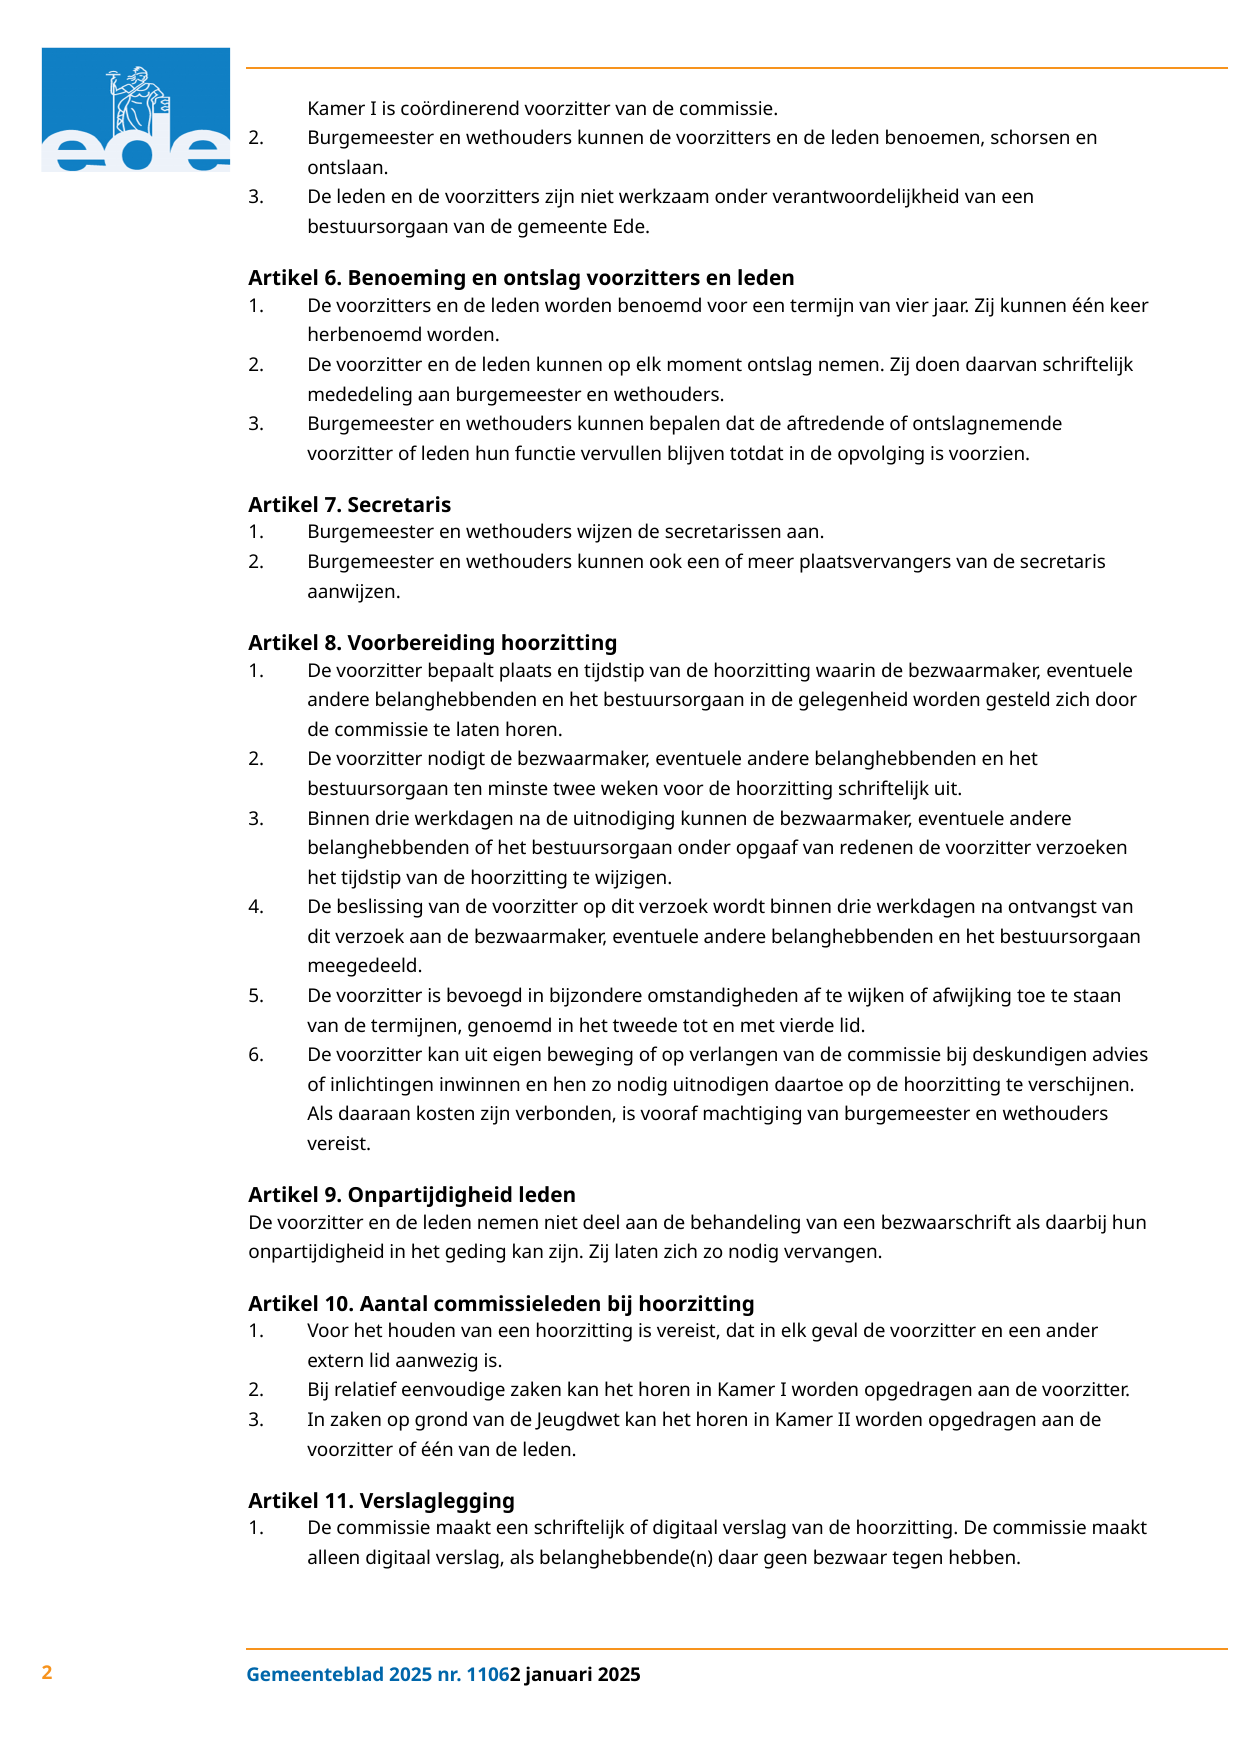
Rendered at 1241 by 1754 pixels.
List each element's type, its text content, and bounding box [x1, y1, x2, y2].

list De leden en de voorzitters zijn niet werkzaam onder verantwoordelijkheid van een bestuursorgaan van de gemeente Ede. [248, 183, 1152, 239]
list Burgemeester en wethouders kunnen ook een of meer plaatsvervangers van de secretaris aanwijzen. [248, 548, 1152, 604]
picture [41, 47, 231, 172]
list De voorzitter nodigt de bezwaarmaker, eventuele andere belanghebbenden en het bestuursorgaan ten minste twee weken voor de hoorzitting schriftelijk uit. [248, 746, 1152, 801]
list Kamer I is coördinerend voorzitter van de commissie. [248, 95, 1152, 121]
list Bij relatief eenvoudige zaken kan het horen in Kamer I worden opgedragen aan de voorzitter. [248, 1377, 1152, 1402]
text Artikel 7. Secretaris [248, 490, 1152, 519]
list De commissie maakt een schriftelijk of digitaal verslag van de hoorzitting. De commissie maakt alleen digitaal verslag, als belanghebbende(n) daar geen bezwaar tegen hebben. [248, 1514, 1152, 1570]
list De beslissing van de voorzitter op dit verzoek wordt binnen drie werkdagen na ontvangst van dit verzoek aan de bezwaarmaker, eventuele andere belanghebbenden en het bestuursorgaan meegedeeld. [248, 893, 1152, 978]
list De voorzitters en de leden worden benoemd voor een termijn van vier jaar. Zij kunnen één keer herbenoemd worden. [248, 292, 1152, 347]
list Burgemeester en wethouders kunnen de voorzitters en de leden benoemen, schorsen en ontslaan. [248, 124, 1152, 180]
text De voorzitter en de leden nemen niet deel aan de behandeling van een bezwaarschrift als daarbij hun onpartijdigheid in het geding kan zijn. Zij laten zich zo nodig vervangen. [248, 1209, 1152, 1264]
list In zaken op grond van de Jeugdwet kan het horen in Kamer II worden opgedragen aan de voorzitter of één van de leden. [248, 1406, 1152, 1461]
text Artikel 11. Verslaglegging [248, 1486, 1152, 1514]
list De voorzitter bepaalt plaats en tijdstip van de hoorzitting waarin de bezwaarmaker, eventuele andere belanghebbenden en het bestuursorgaan in de gelegenheid worden gesteld zich door de commissie te laten horen. [248, 657, 1152, 742]
list Voor het houden van een hoorzitting is vereist, dat in elk geval de voorzitter en een ander extern lid aanwezig is. [248, 1317, 1152, 1373]
text Artikel 8. Voorbereiding hoorzitting [248, 628, 1152, 657]
list De voorzitter is bevoegd in bijzondere omstandigheden af te wijken of afwijking toe te staan van de termijnen, genoemd in het tweede tot en met vierde lid. [248, 982, 1152, 1037]
list Binnen drie werkdagen na de uitnodiging kunnen de bezwaarmaker, eventuele andere belanghebbenden of het bestuursorgaan onder opgaaf van redenen de voorzitter verzoeken het tijdstip van de hoorzitting te wijzigen. [248, 805, 1152, 889]
text Artikel 6. Benoeming en ontslag voorzitters en leden [248, 263, 1152, 292]
list Burgemeester en wethouders wijzen de secretarissen aan. [248, 519, 1152, 544]
text Artikel 10. Aantal commissieleden bij hoorzitting [248, 1289, 1152, 1317]
list Burgemeester en wethouders kunnen bepalen dat de aftredende of ontslagnemende voorzitter of leden hun functie vervullen blijven totdat in de opvolging is voorzien. [248, 410, 1152, 466]
list De voorzitter kan uit eigen beweging of op verlangen van de commissie bij deskundigen advies of inlichtingen inwinnen en hen zo nodig uitnodigen daartoe op de hoorzitting te verschijnen. Als daaraan kosten zijn verbonden, is vooraf machtiging van burgemeester en wethouders vereist. [248, 1041, 1152, 1156]
text Artikel 9. Onpartijdigheid leden [248, 1181, 1152, 1209]
list De voorzitter en de leden kunnen op elk moment ontslag nemen. Zij doen daarvan schriftelijk mededeling aan burgemeester en wethouders. [248, 351, 1152, 406]
